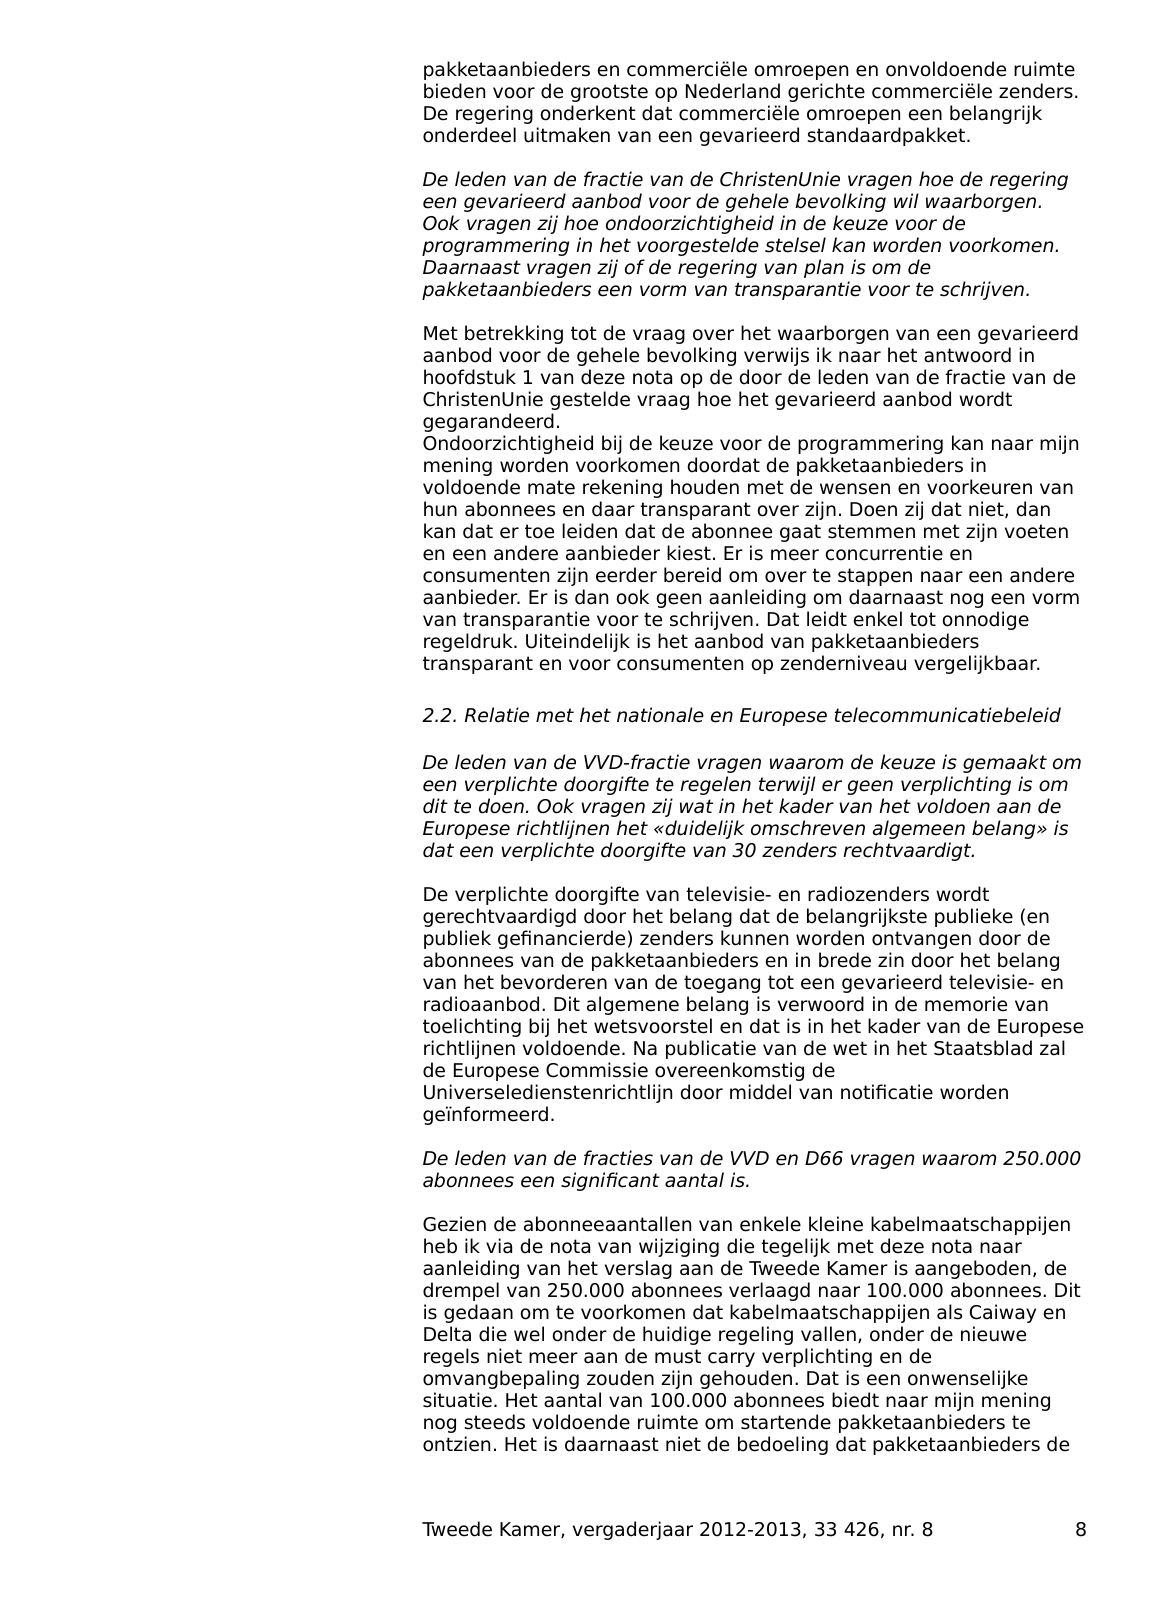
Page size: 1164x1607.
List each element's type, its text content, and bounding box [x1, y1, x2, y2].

text Met betrekking tot de vraag over het waarborgen van een gevarieerd aanbod voor de gehele bevolking verwijs ik naar het antwoord in hoofdstuk 1 van deze nota op de door de leden van de fractie van de ChristenUnie gestelde vraag hoe het gevarieerd aanbod wordt gegarandeerd. [422, 323, 1087, 433]
text De leden van de VVD-fractie vragen waarom de keuze is gemaakt om een verplichte doorgifte te regelen terwijl er geen verplichting is om dit te doen. Ook vragen zij wat in het kader van het voldoen aan de Europese richtlijnen het «duidelijk omschreven algemeen belang» is dat een verplichte doorgifte van 30 zenders rechtvaardigt. [422, 752, 1087, 862]
text De leden van de fracties van de VVD en D66 vragen waarom 250.000 abonnees een significant aantal is. [422, 1148, 1087, 1192]
text De leden van de fractie van de ChristenUnie vragen hoe de regering een gevarieerd aanbod voor de gehele bevolking wil waarborgen. Ook vragen zij hoe ondoorzichtigheid in de keuze voor de programmering in het voorgestelde stelsel kan worden voorkomen. Daarnaast vragen zij of de regering van plan is om de pakketaanbieders een vorm van transparantie voor te schrijven. [422, 169, 1087, 301]
text Ondoorzichtigheid bij de keuze voor de programmering kan naar mijn mening worden voorkomen doordat de pakketaanbieders in voldoende mate rekening houden met de wensen en voorkeuren van hun abonnees en daar transparant over zijn. Doen zij dat niet, dan kan dat er toe leiden dat de abonnee gaat stemmen met zijn voeten en een andere aanbieder kiest. Er is meer concurrentie en consumenten zijn eerder bereid om over te stappen naar een andere aanbieder. Er is dan ook geen aanleiding om daarnaast nog een vorm van transparantie voor te schrijven. Dat leidt enkel tot onnodige regeldruk. Uiteindelijk is het aanbod van pakketaanbieders transparant en voor consumenten op zenderniveau vergelijkbaar. [422, 433, 1087, 675]
text De verplichte doorgifte van televisie- en radiozenders wordt gerechtvaardigd door het belang dat de belangrijkste publieke (en publiek gefinancierde) zenders kunnen worden ontvangen door de abonnees van de pakketaanbieders en in brede zin door het belang van het bevorderen van de toegang tot een gevarieerd televisie- en radioaanbod. Dit algemene belang is verwoord in de memorie van toelichting bij het wetsvoorstel en dat is in het kader van de Europese richtlijnen voldoende. Na publicatie van de wet in het Staatsblad zal de Europese Commissie overeenkomstig de Universeledienstenrichtlijn door middel van notificatie worden geïnformeerd. [422, 884, 1087, 1126]
subtitle 2.2. Relatie met het nationale en Europese telecommunicatiebeleid [422, 705, 1087, 727]
text Gezien de abonneeaantallen van enkele kleine kabelmaatschappijen heb ik via de nota van wijziging die tegelijk met deze nota naar aanleiding van het verslag aan de Tweede Kamer is aangeboden, de drempel van 250.000 abonnees verlaagd naar 100.000 abonnees. Dit is gedaan om te voorkomen dat kabelmaatschappijen als Caiway en Delta die wel onder de huidige regeling vallen, onder de nieuwe regels niet meer aan de must carry verplichting en de omvangbepaling zouden zijn gehouden. Dat is een onwenselijke situatie. Het aantal van 100.000 abonnees biedt naar mijn mening nog steeds voldoende ruimte om startende pakketaanbieders te ontzien. Het is daarnaast niet de bedoeling dat pakketaanbieders de [422, 1214, 1087, 1456]
text pakketaanbieders en commerciële omroepen en onvoldoende ruimte bieden voor de grootste op Nederland gerichte commerciële zenders. De regering onderkent dat commerciële omroepen een belangrijk onderdeel uitmaken van een gevarieerd standaardpakket. [422, 59, 1087, 147]
